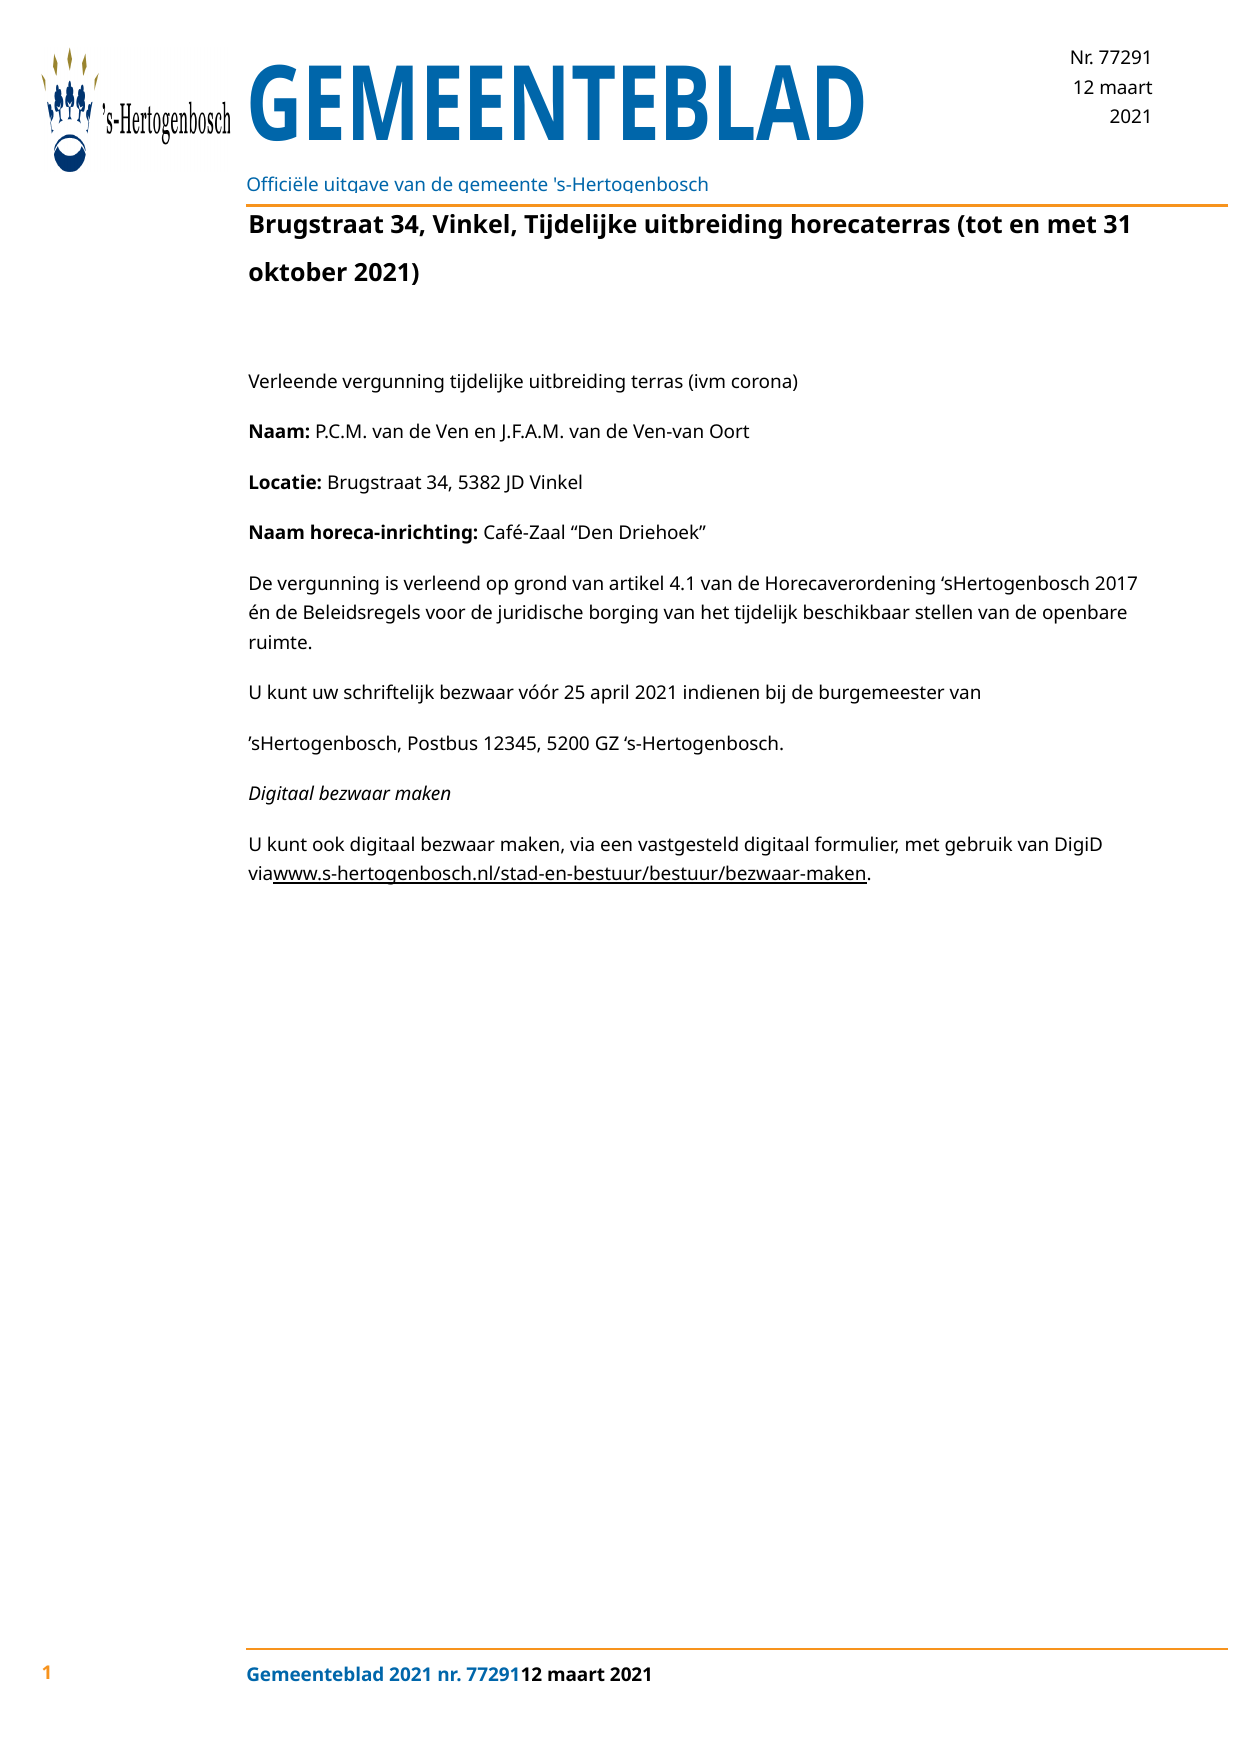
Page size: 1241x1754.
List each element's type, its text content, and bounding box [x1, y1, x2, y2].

text Verleende vergunning tijdelijke uitbreiding terras (ivm corona) [248, 368, 1152, 394]
text De vergunning is verleend op grond van artikel 4.1 van de Horecaverordening ‘sHertogenbosch 2017 én de Beleidsregels voor de juridische borging van het tijdelijk beschikbaar stellen van de openbare ruimte. [248, 570, 1152, 655]
text Locatie: Brugstraat 34, 5382 JD Vinkel [248, 469, 1152, 495]
text Naam horeca-inrichting: Café-Zaal “Den Driehoek” [248, 519, 1152, 545]
picture [41, 47, 231, 172]
text U kunt ook digitaal bezwaar maken, via een vastgesteld digitaal formulier, met gebruik van DigiD viawww.s-hertogenbosch.nl/stad-en-bestuur/bestuur/bezwaar-maken. [248, 831, 1152, 886]
text ’sHertogenbosch, Postbus 12345, 5200 GZ ‘s-Hertogenbosch. [248, 730, 1152, 756]
text U kunt uw schriftelijk bezwaar vóór 25 april 2021 indienen bij de burgemeester van [248, 679, 1152, 705]
text Brugstraat 34, Vinkel, Tijdelijke uitbreiding horecaterras (tot en met 31 oktober 2021) [248, 207, 1152, 288]
text Naam: P.C.M. van de Ven en J.F.A.M. van de Ven-van Oort [248, 419, 1152, 444]
text Digitaal bezwaar maken [248, 780, 1152, 806]
